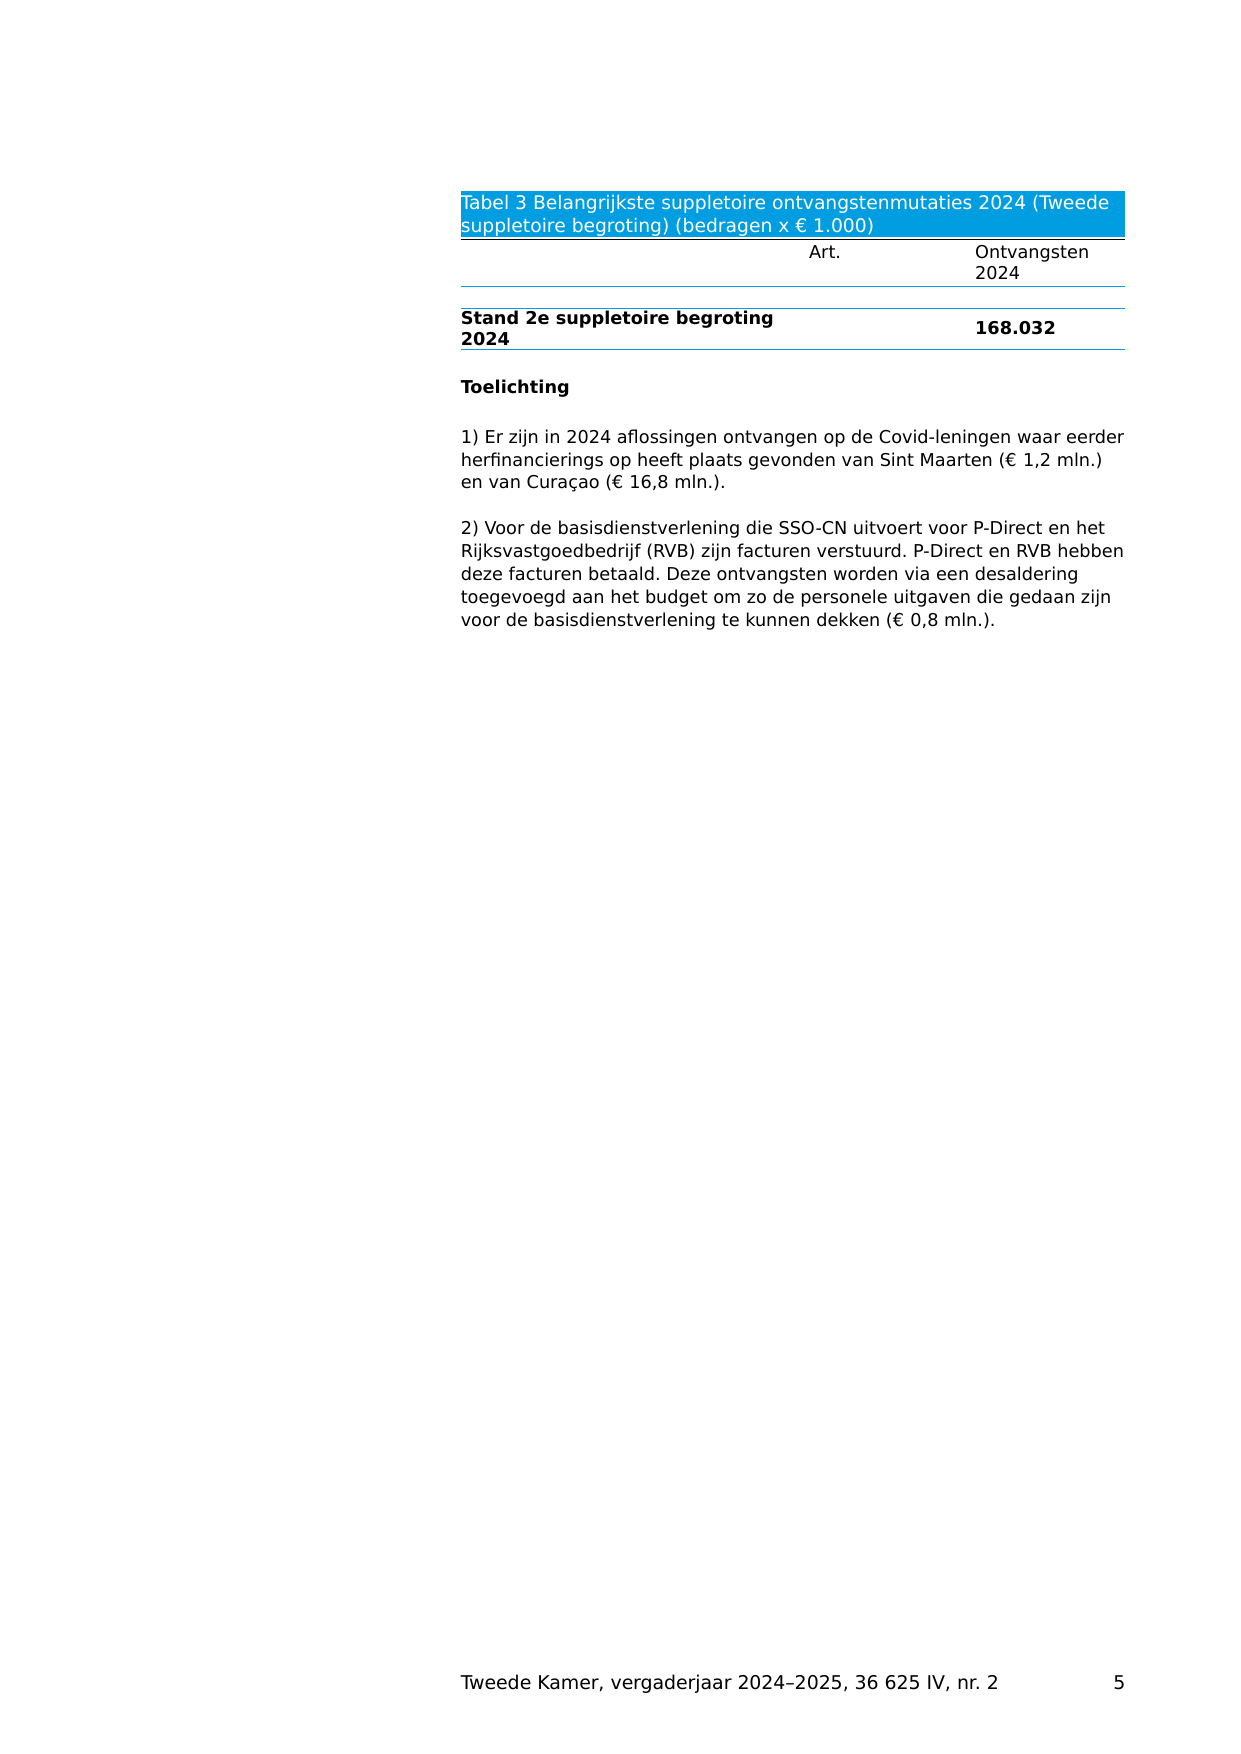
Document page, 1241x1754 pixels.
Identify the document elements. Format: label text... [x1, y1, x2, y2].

table_cell [806, 309, 972, 349]
table_cell 168.032 [972, 309, 1125, 349]
table_cell Ontvangsten 2024 [972, 240, 1125, 286]
table_cell [806, 287, 972, 307]
text 2) Voor de basisdienstverlening die SSO-CN uitvoert voor P-Direct en het Rijksvastgoedbedrijf (RVB) zijn facturen verstuurd. P-Direct en RVB hebben deze facturen betaald. Deze ontvangsten worden via een desaldering toegevoegd aan het budget om zo de personele uitgaven die gedaan zijn voor de basisdienstverlening te kunnen dekken (€ 0,8 mln.). [461, 516, 1125, 631]
text Toelichting [461, 375, 1125, 398]
table_cell [972, 287, 1125, 307]
table_cell [461, 287, 806, 307]
table_cell Art. [806, 240, 972, 286]
text 1) Er zijn in 2024 aflossingen ontvangen op de Covid-leningen waar eerder herfinancierings op heeft plaats gevonden van Sint Maarten (€ 1,2 mln.) en van Curaçao (€ 16,8 mln.). [461, 425, 1125, 493]
table_cell Stand 2e suppletoire begroting 2024 [461, 309, 806, 349]
table_cell [461, 240, 806, 286]
